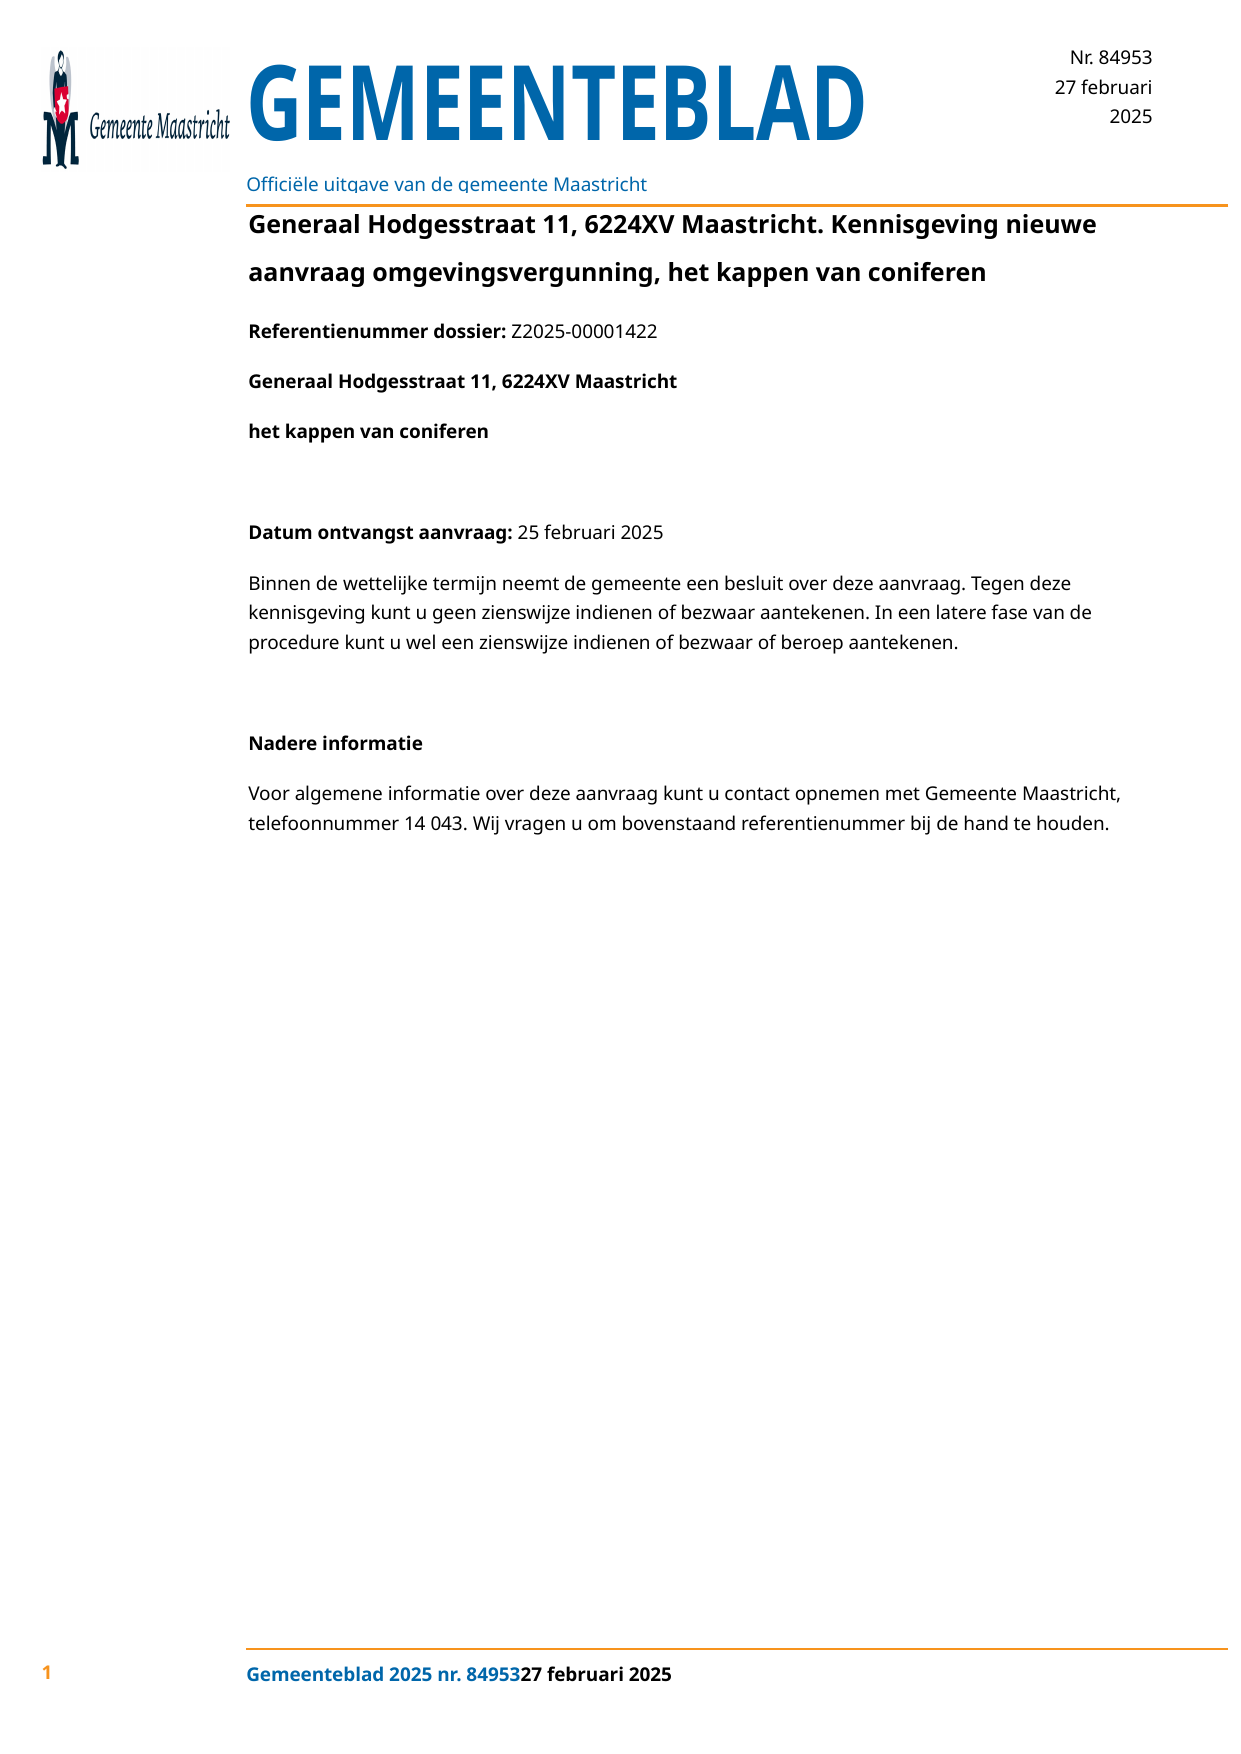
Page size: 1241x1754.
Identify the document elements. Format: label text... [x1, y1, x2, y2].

picture [41, 47, 231, 172]
text Voor algemene informatie over deze aanvraag kunt u contact opnemen met Gemeente Maastricht, telefoonnummer 14 043. Wij vragen u om bovenstaand referentienummer bij de hand te houden. [248, 780, 1152, 836]
text Referentienummer dossier: Z2025-00001422 [248, 318, 1152, 344]
text Generaal Hodgesstraat 11, 6224XV Maastricht. Kennisgeving nieuwe aanvraag omgevingsvergunning, het kappen van coniferen [248, 207, 1152, 288]
text het kappen van coniferen [248, 419, 1152, 444]
text Binnen de wettelijke termijn neemt de gemeente een besluit over deze aanvraag. Tegen deze kennisgeving kunt u geen zienswijze indienen of bezwaar aantekenen. In een latere fase van de procedure kunt u wel een zienswijze indienen of bezwaar of beroep aantekenen. [248, 570, 1152, 655]
text Datum ontvangst aanvraag: 25 februari 2025 [248, 519, 1152, 545]
text Nadere informatie [248, 730, 1152, 756]
text Generaal Hodgesstraat 11, 6224XV Maastricht [248, 368, 1152, 394]
